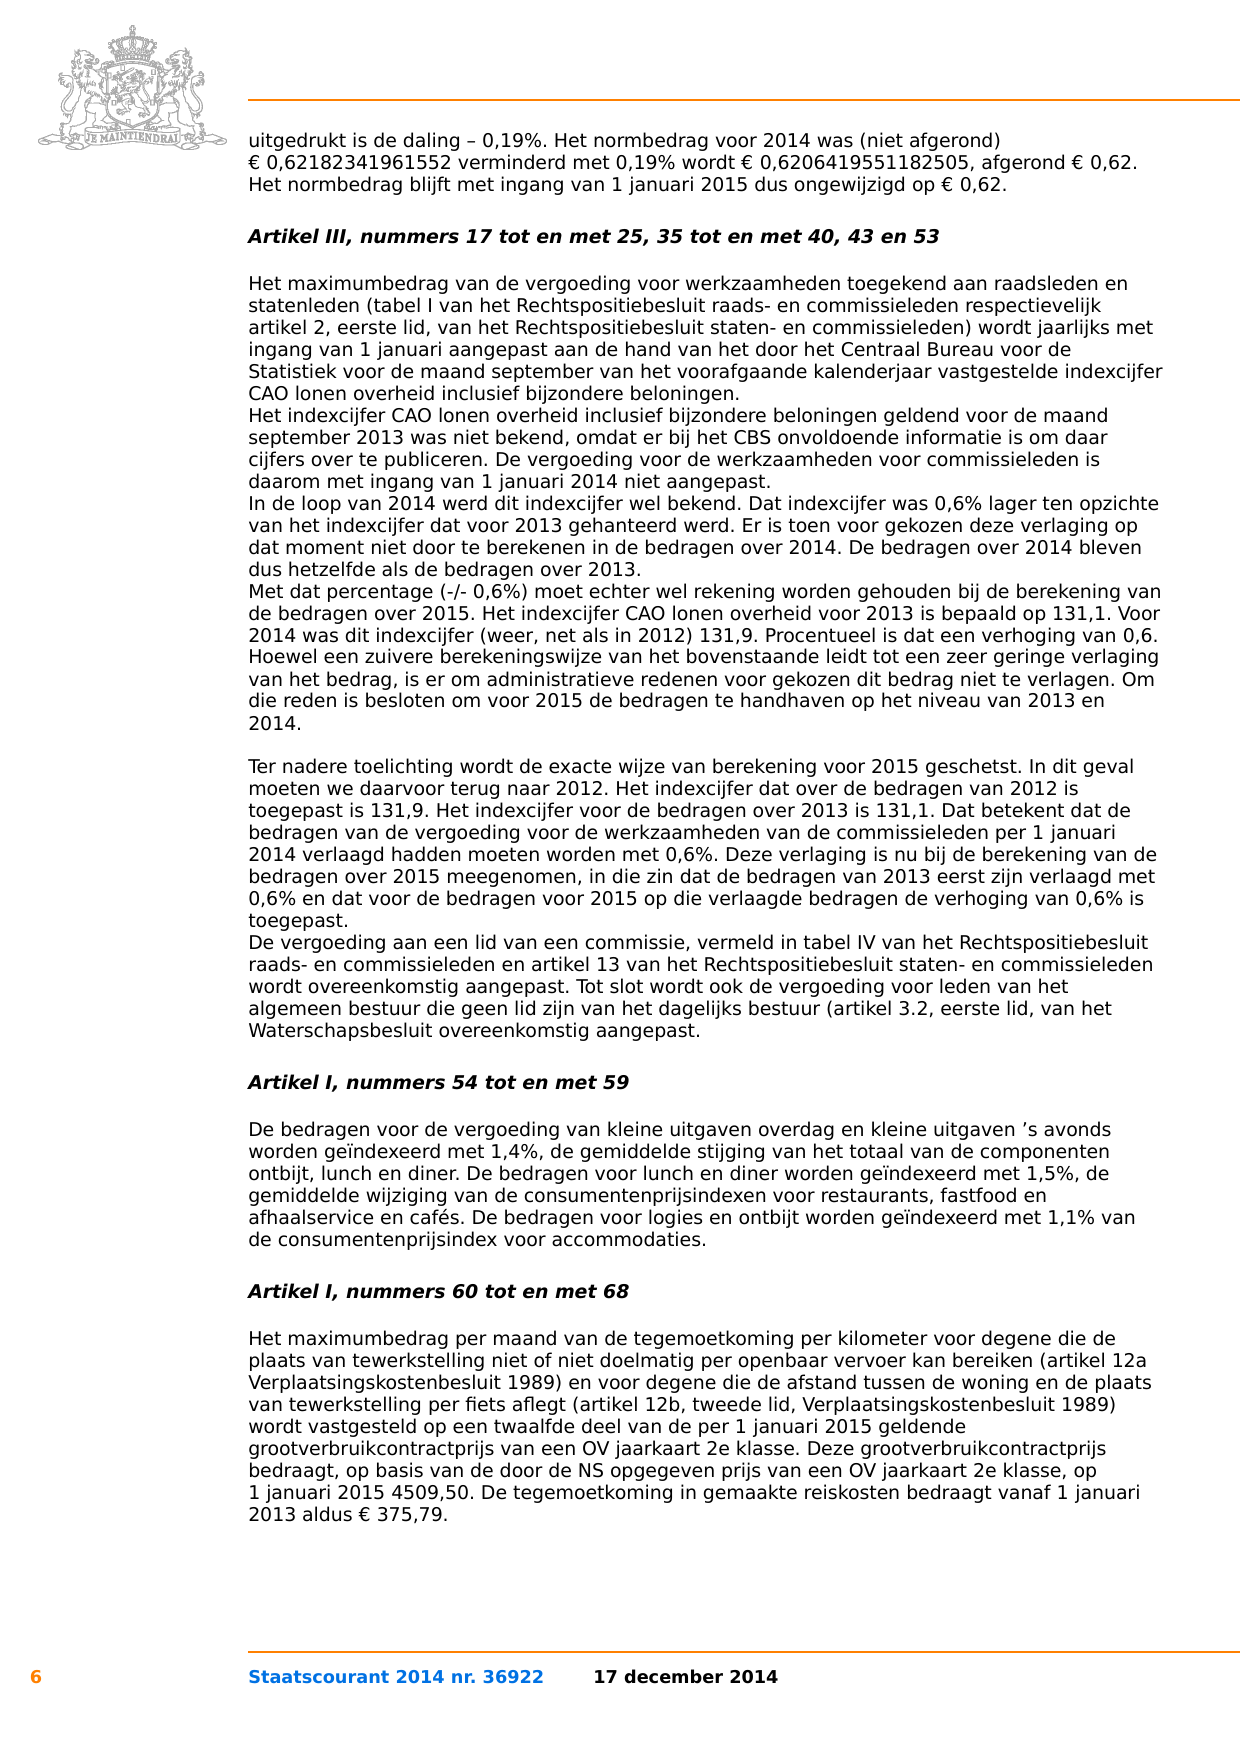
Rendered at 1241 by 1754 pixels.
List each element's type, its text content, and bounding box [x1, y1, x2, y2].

text Met dat percentage (-/- 0,6%) moet echter wel rekening worden gehouden bij de berekening van de bedragen over 2015. Het indexcijfer CAO lonen overheid voor 2013 is bepaald op 131,1. Voor 2014 was dit indexcijfer (weer, net als in 2012) 131,9. Procentueel is dat een verhoging van 0,6. [248, 581, 1163, 646]
text uitgedrukt is de daling – 0,19%. Het normbedrag voor 2014 was (niet afgerond) € 0,62182341961552 verminderd met 0,19% wordt € 0,6206419551182505, afgerond € 0,62. Het normbedrag blijft met ingang van 1 januari 2015 dus ongewijzigd op € 0,62. [248, 130, 1163, 196]
text De bedragen voor de vergoeding van kleine uitgaven overdag en kleine uitgaven ’s avonds worden geïndexeerd met 1,4%, de gemiddelde stijging van het totaal van de componenten ontbijt, lunch en diner. De bedragen voor lunch en diner worden geïndexeerd met 1,5%, de gemiddelde wijziging van de consumentenprijsindexen voor restaurants, fastfood en afhaalservice en cafés. De bedragen voor logies en ontbijt worden geïndexeerd met 1,1% van de consumentenprijsindex voor accommodaties. [248, 1119, 1163, 1251]
picture [38, 25, 227, 150]
text Het maximumbedrag van de vergoeding voor werkzaamheden toegekend aan raadsleden en statenleden (tabel I van het Rechtspositiebesluit raads- en commissieleden respectievelijk artikel 2, eerste lid, van het Rechtspositiebesluit staten- en commissieleden) wordt jaarlijks met ingang van 1 januari aangepast aan de hand van het door het Centraal Bureau voor de Statistiek voor de maand september van het voorafgaande kalenderjaar vastgestelde indexcijfer CAO lonen overheid inclusief bijzondere beloningen. [248, 273, 1163, 405]
text In de loop van 2014 werd dit indexcijfer wel bekend. Dat indexcijfer was 0,6% lager ten opzichte van het indexcijfer dat voor 2013 gehanteerd werd. Er is toen voor gekozen deze verlaging op dat moment niet door te berekenen in de bedragen over 2014. De bedragen over 2014 bleven dus hetzelfde als de bedragen over 2013. [248, 493, 1163, 581]
text Het maximumbedrag per maand van de tegemoetkoming per kilometer voor degene die de plaats van tewerkstelling niet of niet doelmatig per openbaar vervoer kan bereiken (artikel 12a Verplaatsingskostenbesluit 1989) en voor degene die de afstand tussen de woning en de plaats van tewerkstelling per fiets aflegt (artikel 12b, tweede lid, Verplaatsingskostenbesluit 1989) wordt vastgesteld op een twaalfde deel van de per 1 januari 2015 geldende grootverbruikcontractprijs van een OV jaarkaart 2e klasse. Deze grootverbruikcontractprijs bedraagt, op basis van de door de NS opgegeven prijs van een OV jaarkaart 2e klasse, op 1 januari 2015 4509,50. De tegemoetkoming in gemaakte reiskosten bedraagt vanaf 1 januari 2013 aldus € 375,79. [248, 1328, 1163, 1526]
text De vergoeding aan een lid van een commissie, vermeld in tabel IV van het Rechtspositiebesluit raads- en commissieleden en artikel 13 van het Rechtspositiebesluit staten- en commissieleden wordt overeenkomstig aangepast. Tot slot wordt ook de vergoeding voor leden van het algemeen bestuur die geen lid zijn van het dagelijks bestuur (artikel 3.2, eerste lid, van het Waterschapsbesluit overeenkomstig aangepast. [248, 932, 1163, 1042]
text Hoewel een zuivere berekeningswijze van het bovenstaande leidt tot een zeer geringe verlaging van het bedrag, is er om administratieve redenen voor gekozen dit bedrag niet te verlagen. Om die reden is besloten om voor 2015 de bedragen te handhaven op het niveau van 2013 en 2014. [248, 646, 1163, 734]
subtitle Artikel I, nummers 54 tot en met 59 [248, 1072, 1163, 1094]
text Ter nadere toelichting wordt de exacte wijze van berekening voor 2015 geschetst. In dit geval moeten we daarvoor terug naar 2012. Het indexcijfer dat over de bedragen van 2012 is toegepast is 131,9. Het indexcijfer voor de bedragen over 2013 is 131,1. Dat betekent dat de bedragen van de vergoeding voor de werkzaamheden van de commissieleden per 1 januari 2014 verlaagd hadden moeten worden met 0,6%. Deze verlaging is nu bij de berekening van de bedragen over 2015 meegenomen, in die zin dat de bedragen van 2013 eerst zijn verlaagd met 0,6% en dat voor de bedragen voor 2015 op die verlaagde bedragen de verhoging van 0,6% is toegepast. [248, 756, 1163, 932]
subtitle Artikel I, nummers 60 tot en met 68 [248, 1281, 1163, 1303]
subtitle Artikel III, nummers 17 tot en met 25, 35 tot en met 40, 43 en 53 [248, 226, 1163, 248]
text Het indexcijfer CAO lonen overheid inclusief bijzondere beloningen geldend voor de maand september 2013 was niet bekend, omdat er bij het CBS onvoldoende informatie is om daar cijfers over te publiceren. De vergoeding voor de werkzaamheden voor commissieleden is daarom met ingang van 1 januari 2014 niet aangepast. [248, 405, 1163, 493]
